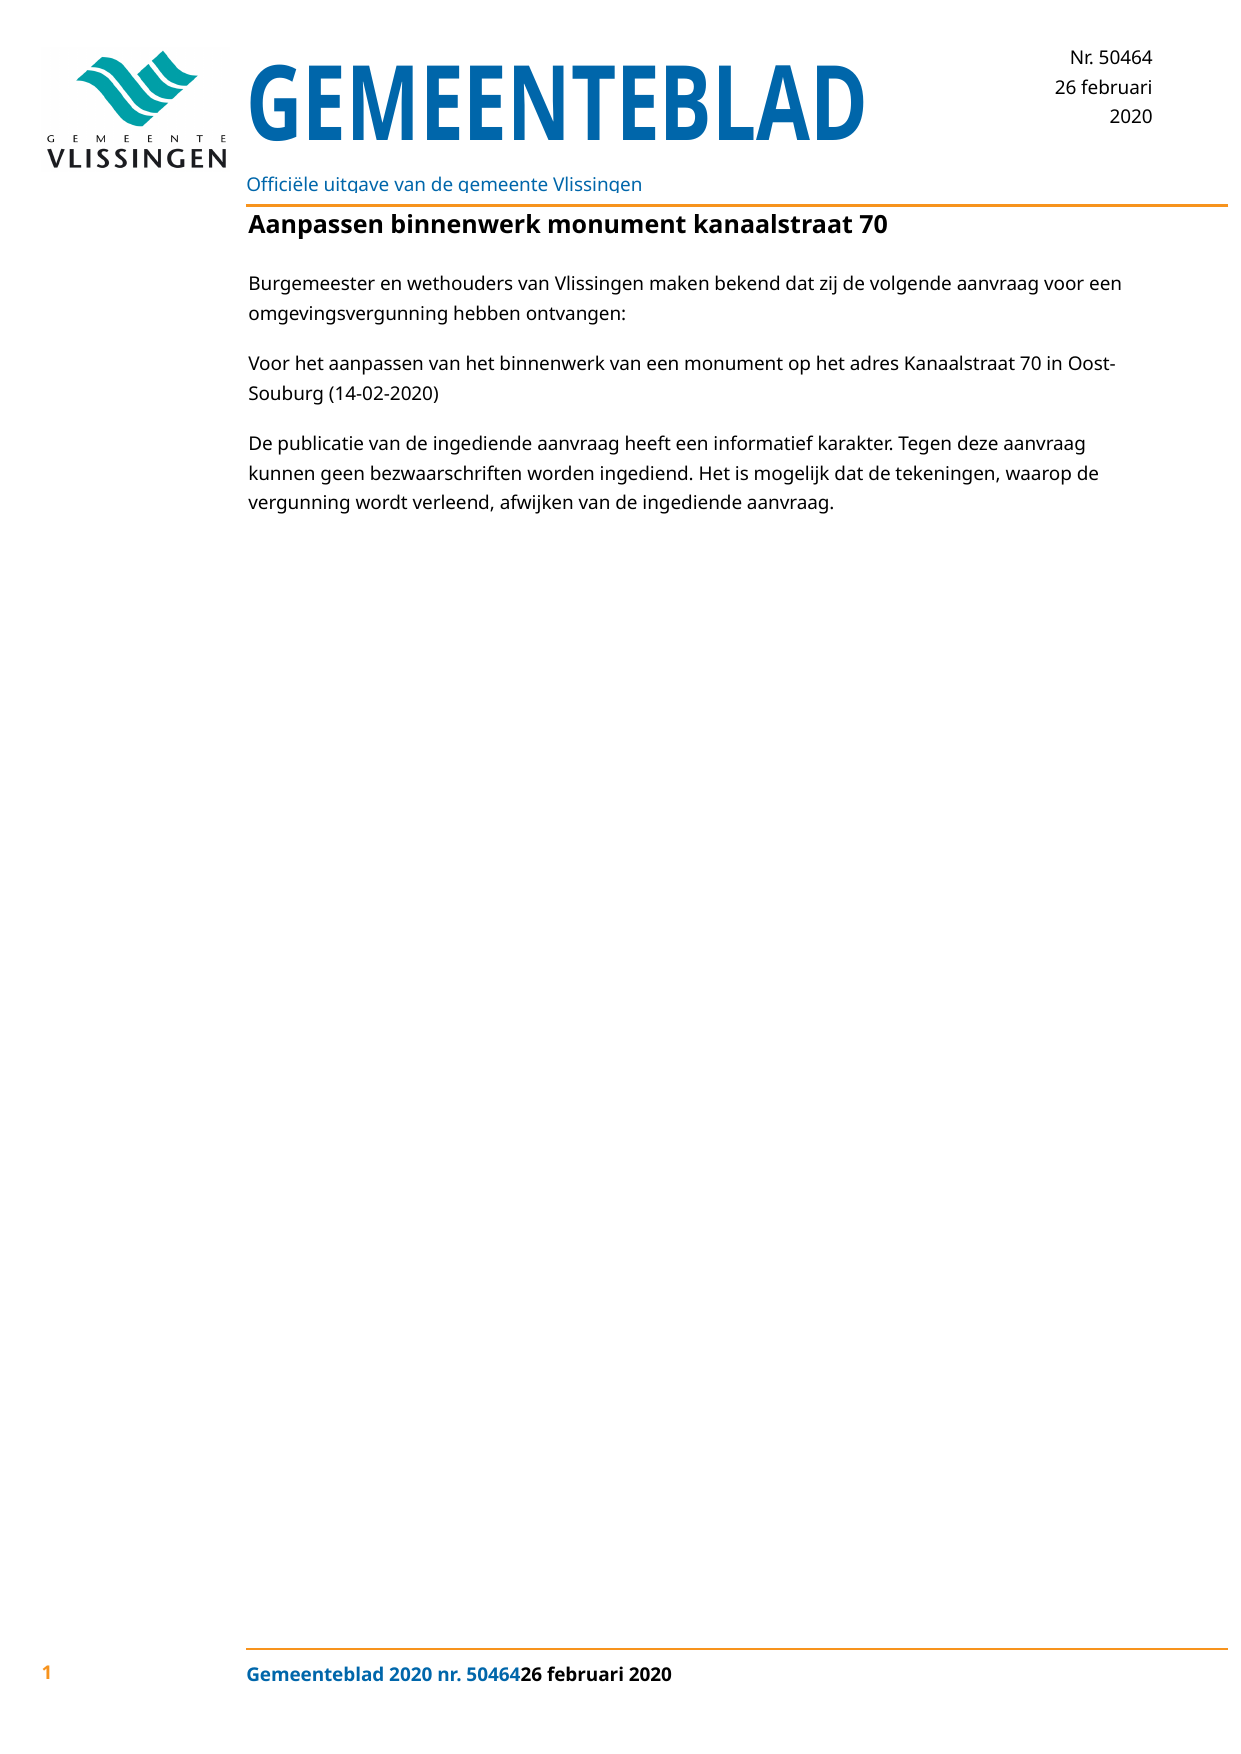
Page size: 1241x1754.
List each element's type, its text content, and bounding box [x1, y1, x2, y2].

text Burgemeester en wethouders van Vlissingen maken bekend dat zij de volgende aanvraag voor een omgevingsvergunning hebben ontvangen: [248, 270, 1152, 326]
text De publicatie van de ingediende aanvraag heeft een informatief karakter. Tegen deze aanvraag kunnen geen bezwaarschriften worden ingediend. Het is mogelijk dat de tekeningen, waarop de vergunning wordt verleend, afwijken van de ingediende aanvraag. [248, 430, 1152, 515]
text Voor het aanpassen van het binnenwerk van een monument op het adres Kanaalstraat 70 in Oost-Souburg (14-02-2020) [248, 350, 1152, 406]
picture [41, 47, 231, 172]
text Aanpassen binnenwerk monument kanaalstraat 70 [248, 207, 1152, 241]
